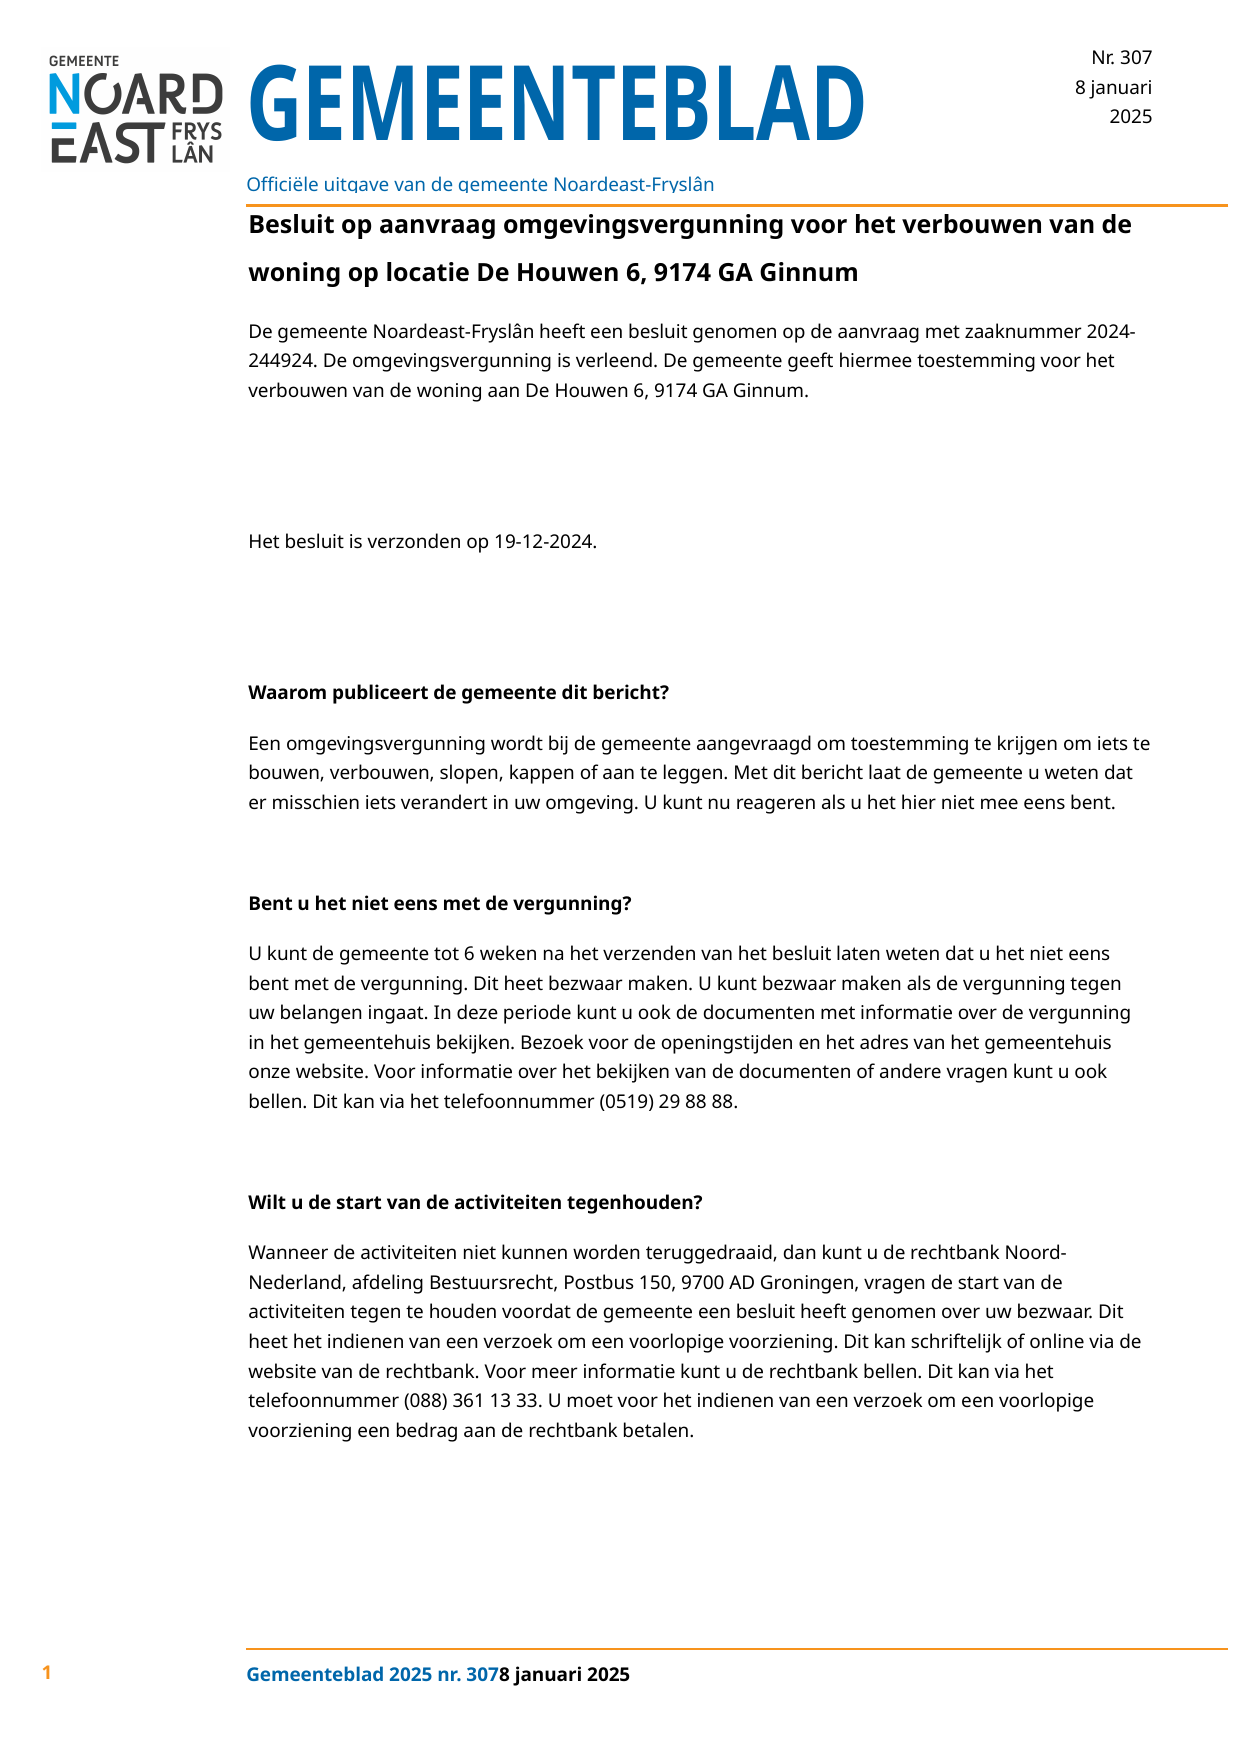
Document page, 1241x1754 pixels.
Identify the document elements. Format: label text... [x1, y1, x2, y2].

text Een omgevingsvergunning wordt bij de gemeente aangevraagd om toestemming te krijgen om iets te bouwen, verbouwen, slopen, kappen of aan te leggen. Met dit bericht laat de gemeente u weten dat er misschien iets verandert in uw omgeving. U kunt nu reageren als u het hier niet mee eens bent. [248, 730, 1152, 815]
text Waarom publiceert de gemeente dit bericht? [248, 679, 1152, 705]
text U kunt de gemeente tot 6 weken na het verzenden van het besluit laten weten dat u het niet eens bent met de vergunning. Dit heet bezwaar maken. U kunt bezwaar maken als de vergunning tegen uw belangen ingaat. In deze periode kunt u ook de documenten met informatie over de vergunning in het gemeentehuis bekijken. Bezoek voor de openingstijden en het adres van het gemeentehuis onze website. Voor informatie over het bekijken van de documenten of andere vragen kunt u ook bellen. Dit kan via het telefoonnummer (0519) 29 88 88. [248, 940, 1152, 1114]
text Besluit op aanvraag omgevingsvergunning voor het verbouwen van de woning op locatie De Houwen 6, 9174 GA Ginnum [248, 207, 1152, 288]
text Wilt u de start van de activiteiten tegenhouden? [248, 1189, 1152, 1215]
picture [41, 47, 231, 172]
text Bent u het niet eens met de vergunning? [248, 890, 1152, 916]
text De gemeente Noardeast-Fryslân heeft een besluit genomen op de aanvraag met zaaknummer 2024-244924. De omgevingsvergunning is verleend. De gemeente geeft hiermee toestemming voor het verbouwen van de woning aan De Houwen 6, 9174 GA Ginnum. [248, 318, 1152, 403]
text Wanneer de activiteiten niet kunnen worden teruggedraaid, dan kunt u de rechtbank Noord-Nederland, afdeling Bestuursrecht, Postbus 150, 9700 AD Groningen, vragen de start van de activiteiten tegen te houden voordat de gemeente een besluit heeft genomen over uw bezwaar. Dit heet het indienen van een verzoek om een voorlopige voorziening. Dit kan schriftelijk of online via de website van de rechtbank. Voor meer informatie kunt u de rechtbank bellen. Dit kan via het telefoonnummer (088) 361 13 33. U moet voor het indienen van een verzoek om een voorlopige voorziening een bedrag aan de rechtbank betalen. [248, 1239, 1152, 1443]
text Het besluit is verzonden op 19-12-2024. [248, 528, 1152, 554]
